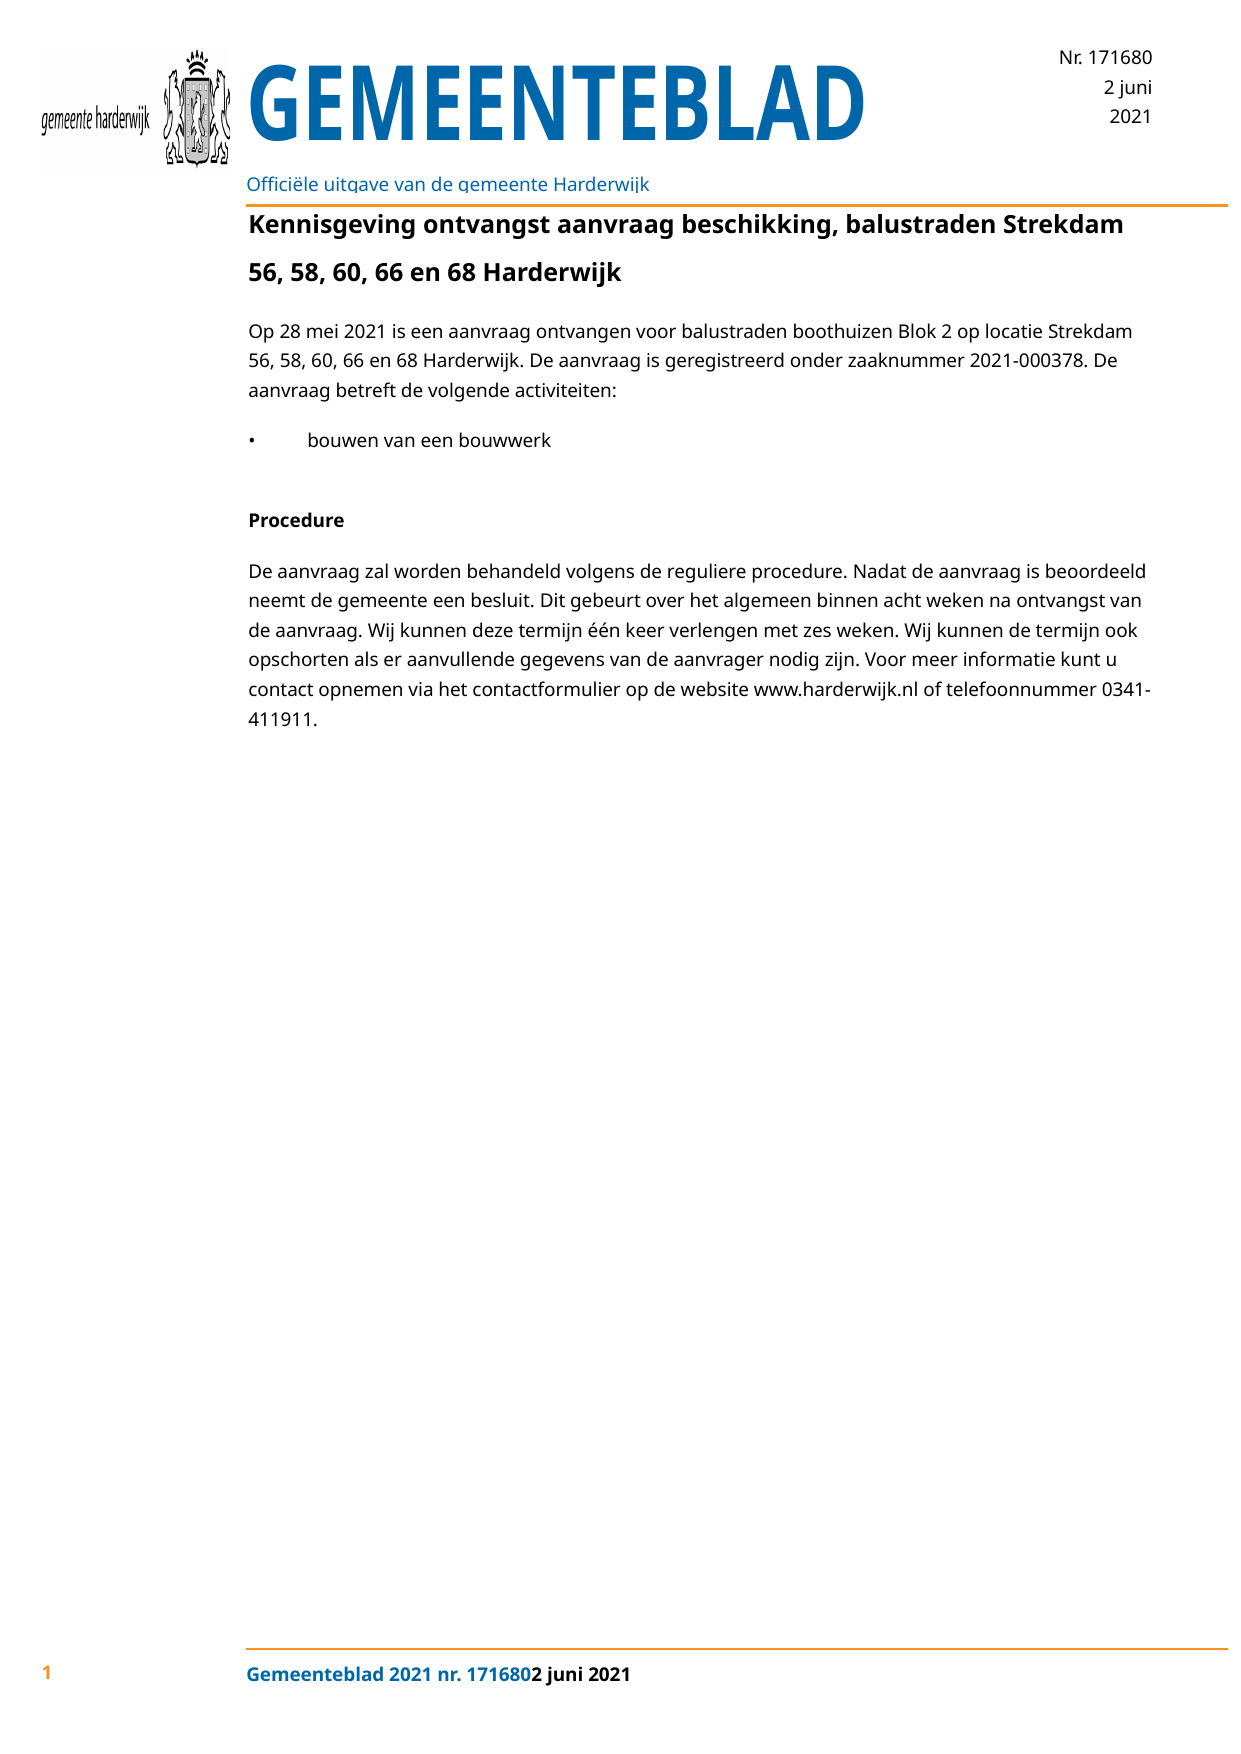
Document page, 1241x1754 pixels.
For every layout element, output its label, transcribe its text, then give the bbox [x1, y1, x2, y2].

list bouwen van een bouwwerk [248, 427, 1152, 453]
text Procedure [248, 507, 1152, 533]
picture [41, 47, 231, 172]
text De aanvraag zal worden behandeld volgens de reguliere procedure. Nadat de aanvraag is beoordeeld neemt de gemeente een besluit. Dit gebeurt over het algemeen binnen acht weken na ontvangst van de aanvraag. Wij kunnen deze termijn één keer verlengen met zes weken. Wij kunnen de termijn ook opschorten als er aanvullende gegevens van de aanvrager nodig zijn. Voor meer informatie kunt u contact opnemen via het contactformulier op de website www.harderwijk.nl of telefoonnummer 0341-411911. [248, 558, 1152, 732]
text Kennisgeving ontvangst aanvraag beschikking, balustraden Strekdam 56, 58, 60, 66 en 68 Harderwijk [248, 207, 1152, 288]
text Op 28 mei 2021 is een aanvraag ontvangen voor balustraden boothuizen Blok 2 op locatie Strekdam 56, 58, 60, 66 en 68 Harderwijk. De aanvraag is geregistreerd onder zaaknummer 2021-000378. De aanvraag betreft de volgende activiteiten: [248, 318, 1152, 403]
